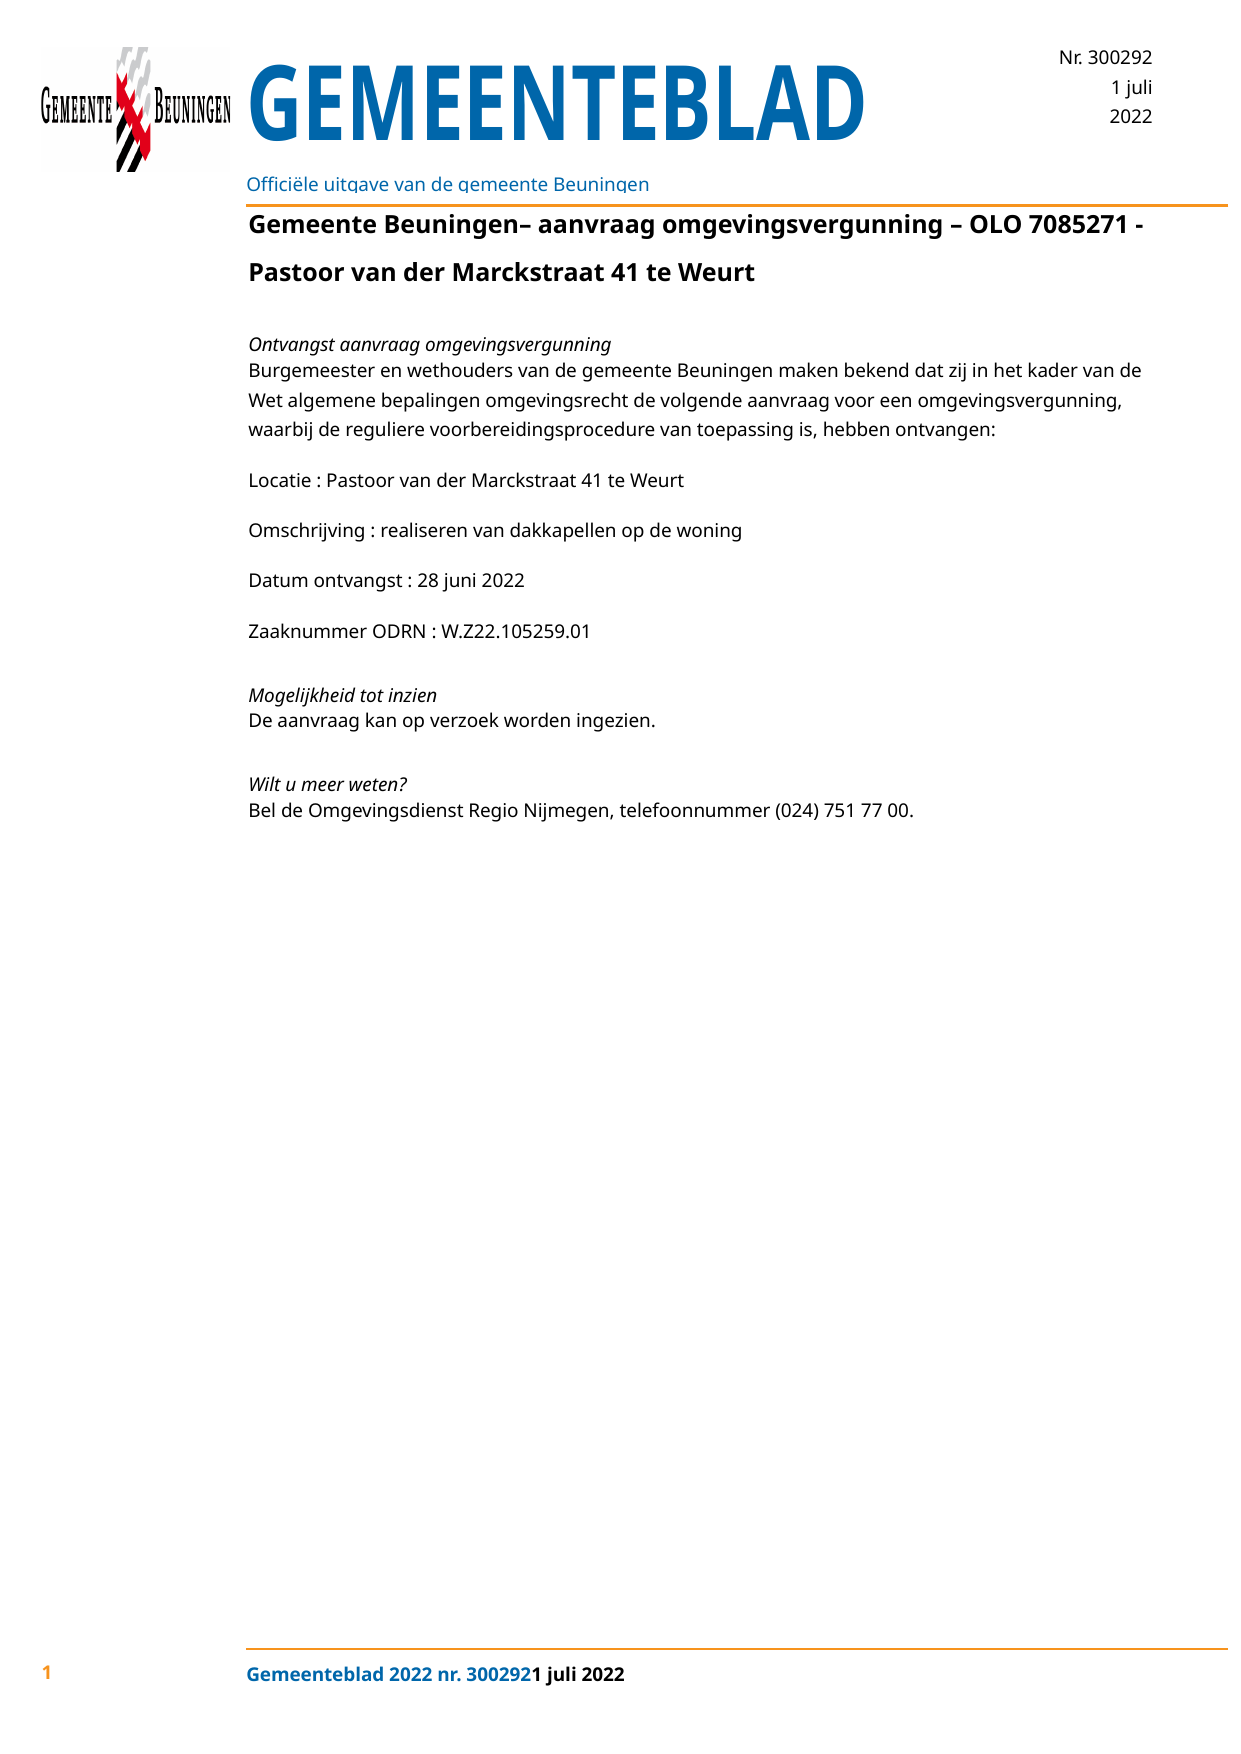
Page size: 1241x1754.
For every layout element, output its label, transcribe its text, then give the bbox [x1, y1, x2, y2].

text Datum ontvangst : 28 juni 2022 [248, 568, 1152, 593]
text Omschrijving : realiseren van dakkapellen op de woning [248, 517, 1152, 543]
picture [41, 47, 231, 172]
text Burgemeester en wethouders van de gemeente Beuningen maken bekend dat zij in het kader van de Wet algemene bepalingen omgevingsrecht de volgende aanvraag voor een omgevingsvergunning, waarbij de reguliere voorbereidingsprocedure van toepassing is, hebben ontvangen: [248, 357, 1152, 442]
text Mogelijkheid tot inzien [248, 682, 1152, 708]
text Gemeente Beuningen– aanvraag omgevingsvergunning – OLO 7085271 - Pastoor van der Marckstraat 41 te Weurt [248, 207, 1152, 288]
text Wilt u meer weten? [248, 772, 1152, 797]
text Bel de Omgevingsdienst Regio Nijmegen, telefoonnummer (024) 751 77 00. [248, 797, 1152, 823]
text Zaaknummer ODRN : W.Z22.105259.01 [248, 618, 1152, 644]
text De aanvraag kan op verzoek worden ingezien. [248, 708, 1152, 733]
text Ontvangst aanvraag omgevingsvergunning [248, 331, 1152, 357]
text Locatie : Pastoor van der Marckstraat 41 te Weurt [248, 467, 1152, 492]
